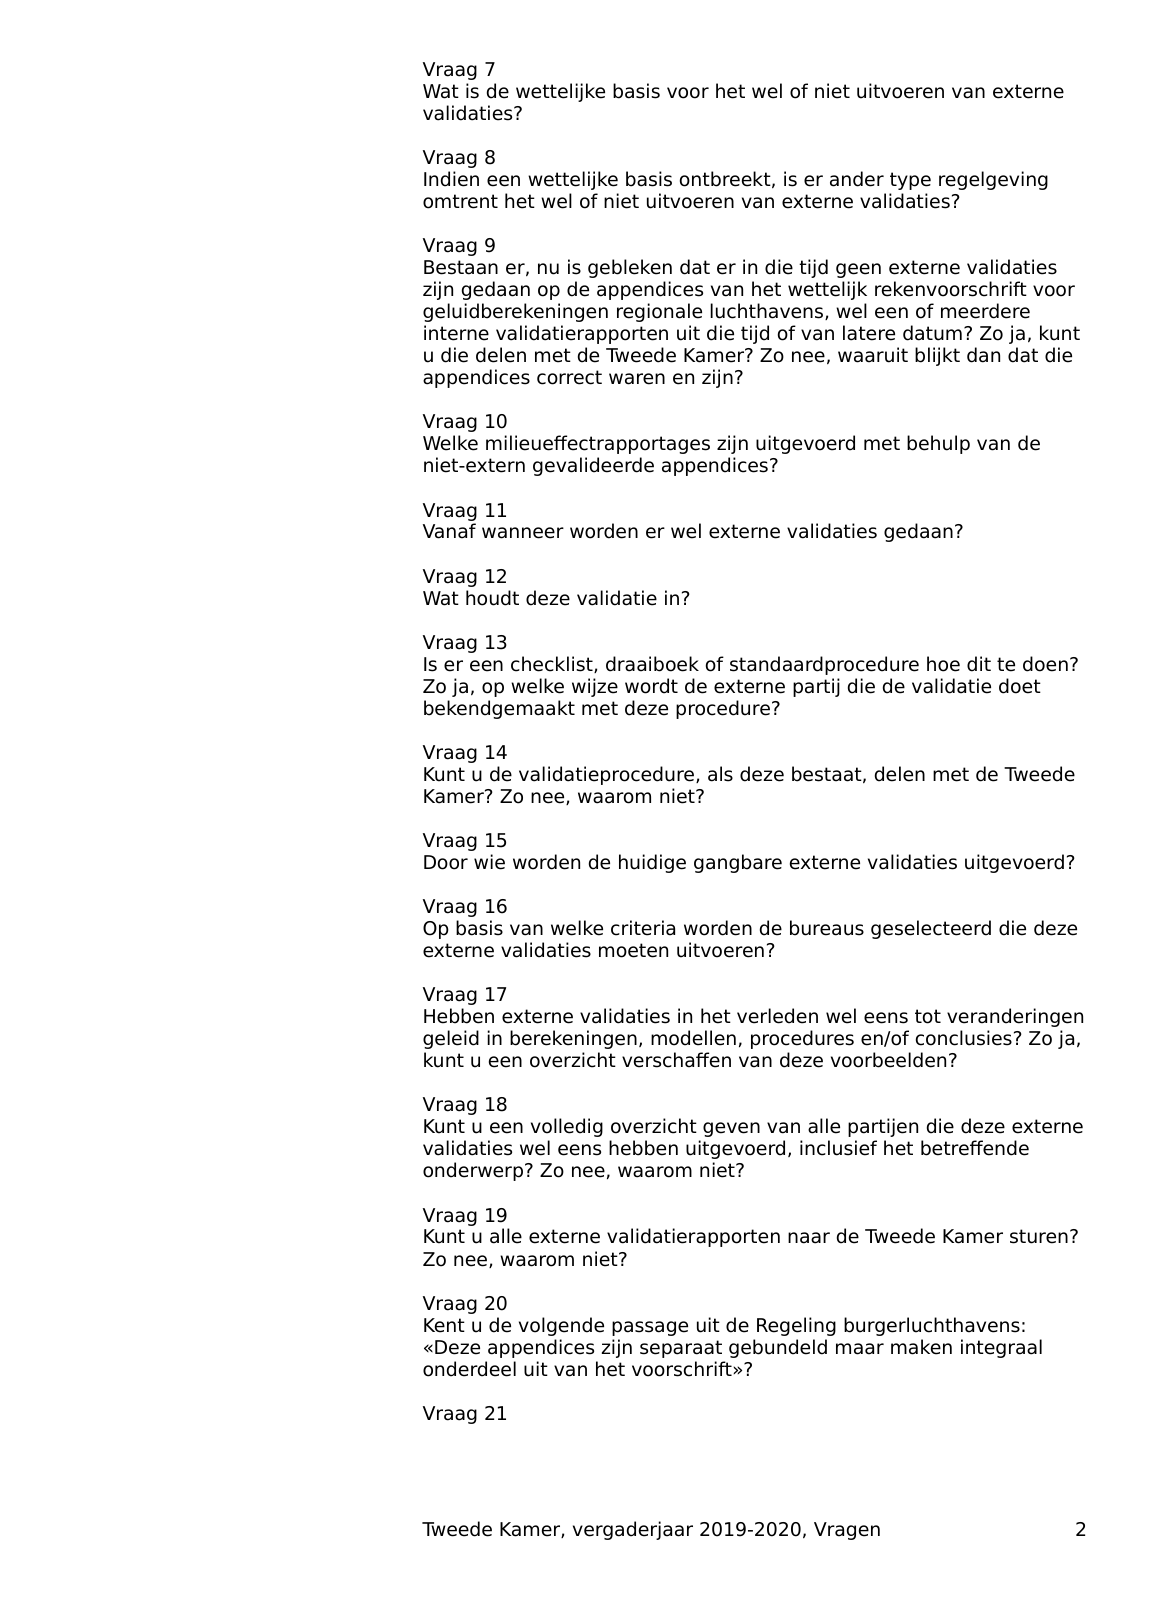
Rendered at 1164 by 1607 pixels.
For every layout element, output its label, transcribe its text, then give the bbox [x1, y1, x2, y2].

text Vraag 21 [422, 1403, 1087, 1425]
text Vraag 17 [422, 984, 1087, 1006]
text Welke milieueffectrapportages zijn uitgevoerd met behulp van de niet-extern gevalideerde appendices? [422, 433, 1087, 477]
text Hebben externe validaties in het verleden wel eens tot veranderingen geleid in berekeningen, modellen, procedures en/of conclusies? Zo ja, kunt u een overzicht verschaffen van deze voorbeelden? [422, 1006, 1087, 1072]
text Vanaf wanneer worden er wel externe validaties gedaan? [422, 521, 1087, 543]
text Kunt u de validatieprocedure, als deze bestaat, delen met de Tweede Kamer? Zo nee, waarom niet? [422, 764, 1087, 808]
text Vraag 7 [422, 59, 1087, 81]
text Vraag 19 [422, 1204, 1087, 1226]
text Door wie worden de huidige gangbare externe validaties uitgevoerd? [422, 852, 1087, 874]
text Vraag 8 [422, 147, 1087, 169]
text Vraag 14 [422, 742, 1087, 764]
text Vraag 13 [422, 632, 1087, 654]
text Op basis van welke criteria worden de bureaus geselecteerd die deze externe validaties moeten uitvoeren? [422, 918, 1087, 962]
text Kunt u alle externe validatierapporten naar de Tweede Kamer sturen? Zo nee, waarom niet? [422, 1226, 1087, 1270]
text Kent u de volgende passage uit de Regeling burgerluchthavens: «Deze appendices zijn separaat gebundeld maar maken integraal onderdeel uit van het voorschrift»? [422, 1314, 1087, 1381]
text Vraag 15 [422, 830, 1087, 852]
text Vraag 10 [422, 411, 1087, 433]
text Wat houdt deze validatie in? [422, 588, 1087, 609]
text Vraag 20 [422, 1293, 1087, 1314]
text Vraag 11 [422, 499, 1087, 521]
text Bestaan er, nu is gebleken dat er in die tijd geen externe validaties zijn gedaan op de appendices van het wettelijk rekenvoorschrift voor geluidberekeningen regionale luchthavens, wel een of meerdere interne validatierapporten uit die tijd of van latere datum? Zo ja, kunt u die delen met de Tweede Kamer? Zo nee, waaruit blijkt dan dat die appendices correct waren en zijn? [422, 257, 1087, 389]
text Wat is de wettelijke basis voor het wel of niet uitvoeren van externe validaties? [422, 81, 1087, 125]
text Kunt u een volledig overzicht geven van alle partijen die deze externe validaties wel eens hebben uitgevoerd, inclusief het betreffende onderwerp? Zo nee, waarom niet? [422, 1116, 1087, 1182]
text Vraag 12 [422, 566, 1087, 588]
text Is er een checklist, draaiboek of standaardprocedure hoe dit te doen? Zo ja, op welke wijze wordt de externe partij die de validatie doet bekendgemaakt met deze procedure? [422, 654, 1087, 720]
text Indien een wettelijke basis ontbreekt, is er ander type regelgeving omtrent het wel of niet uitvoeren van externe validaties? [422, 169, 1087, 213]
text Vraag 18 [422, 1094, 1087, 1116]
text Vraag 9 [422, 235, 1087, 257]
text Vraag 16 [422, 896, 1087, 918]
